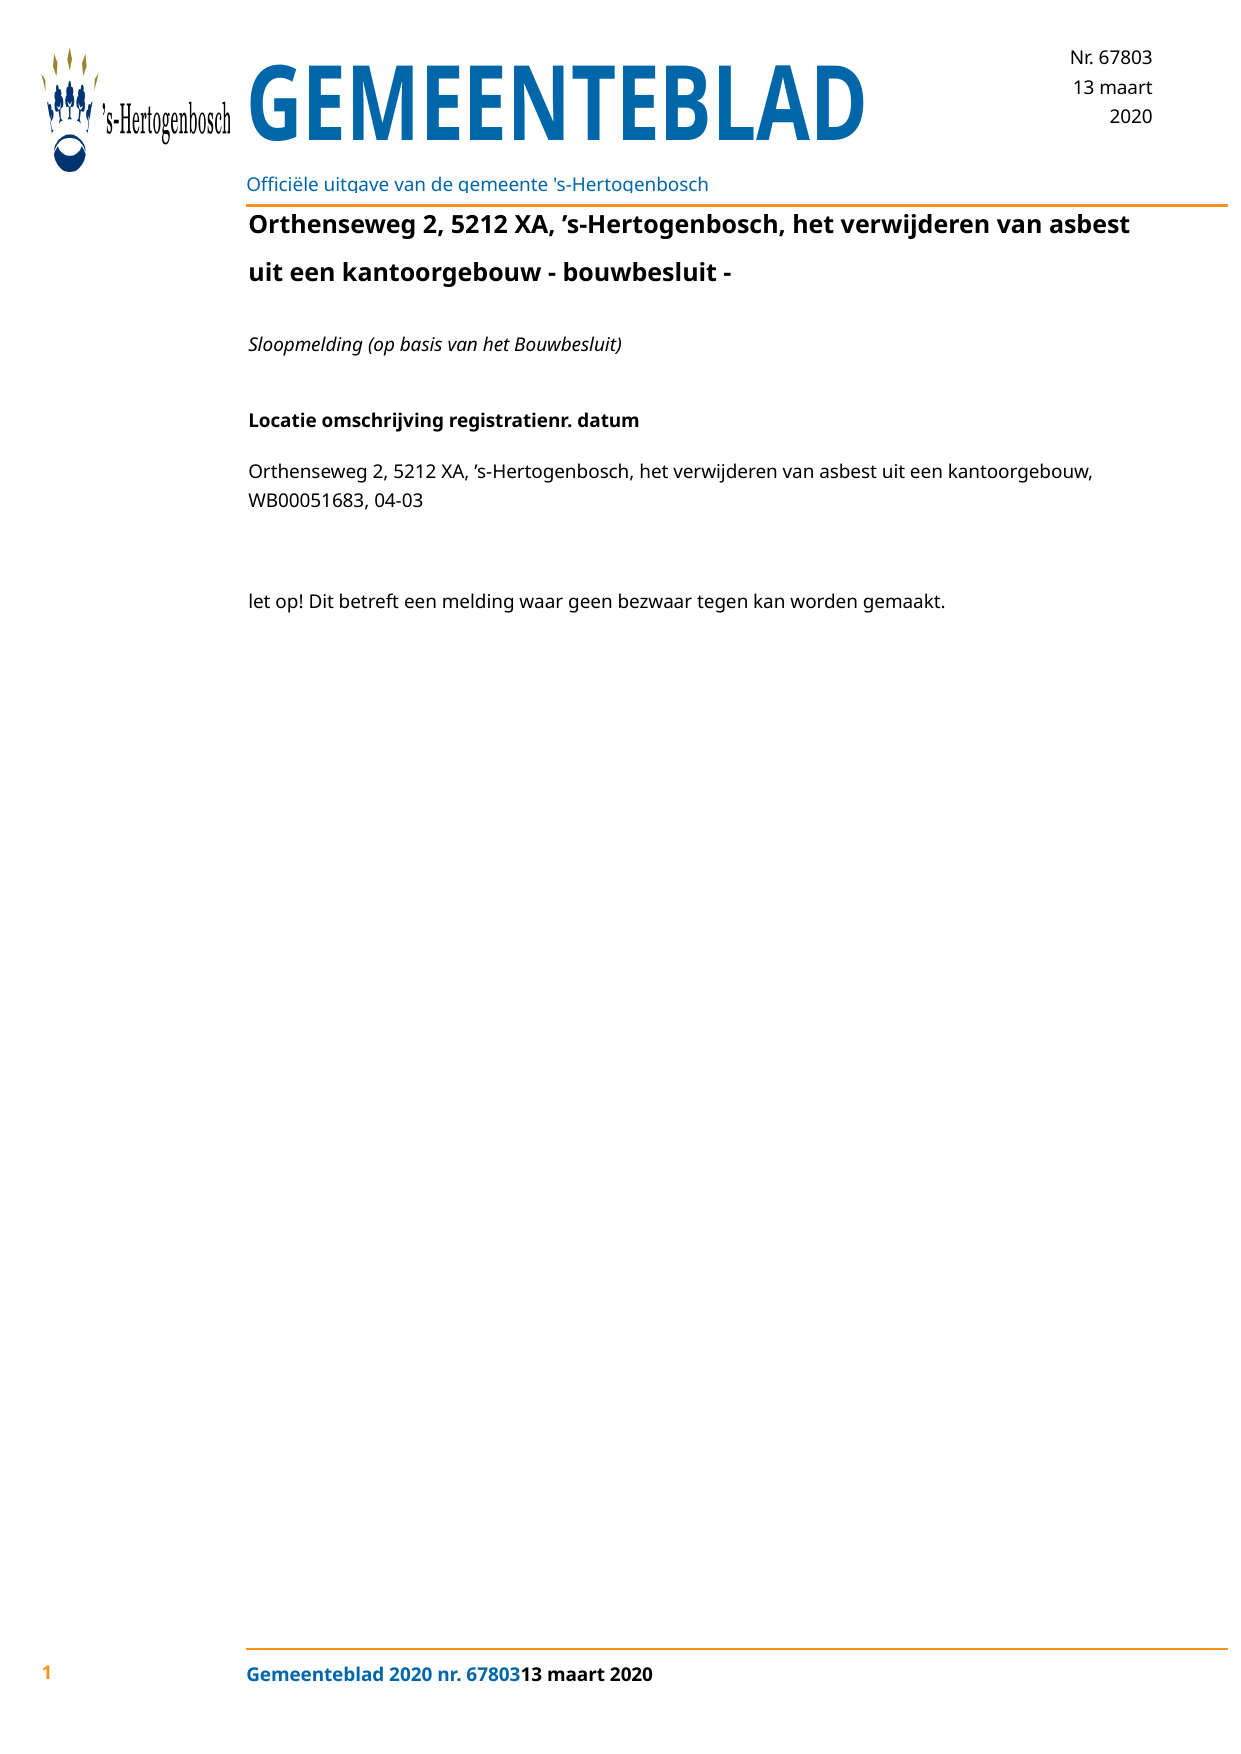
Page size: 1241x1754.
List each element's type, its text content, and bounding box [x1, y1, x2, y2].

text Orthenseweg 2, 5212 XA, ’s-Hertogenbosch, het verwijderen van asbest uit een kantoorgebouw, WB00051683, 04-03 [248, 458, 1152, 513]
text Locatie omschrijving registratienr. datum [248, 408, 1152, 433]
text Sloopmelding (op basis van het Bouwbesluit) [248, 331, 1152, 357]
picture [41, 47, 231, 172]
text Orthenseweg 2, 5212 XA, ’s-Hertogenbosch, het verwijderen van asbest uit een kantoorgebouw - bouwbesluit - [248, 207, 1152, 288]
text let op! Dit betreft een melding waar geen bezwaar tegen kan worden gemaakt. [248, 588, 1152, 614]
